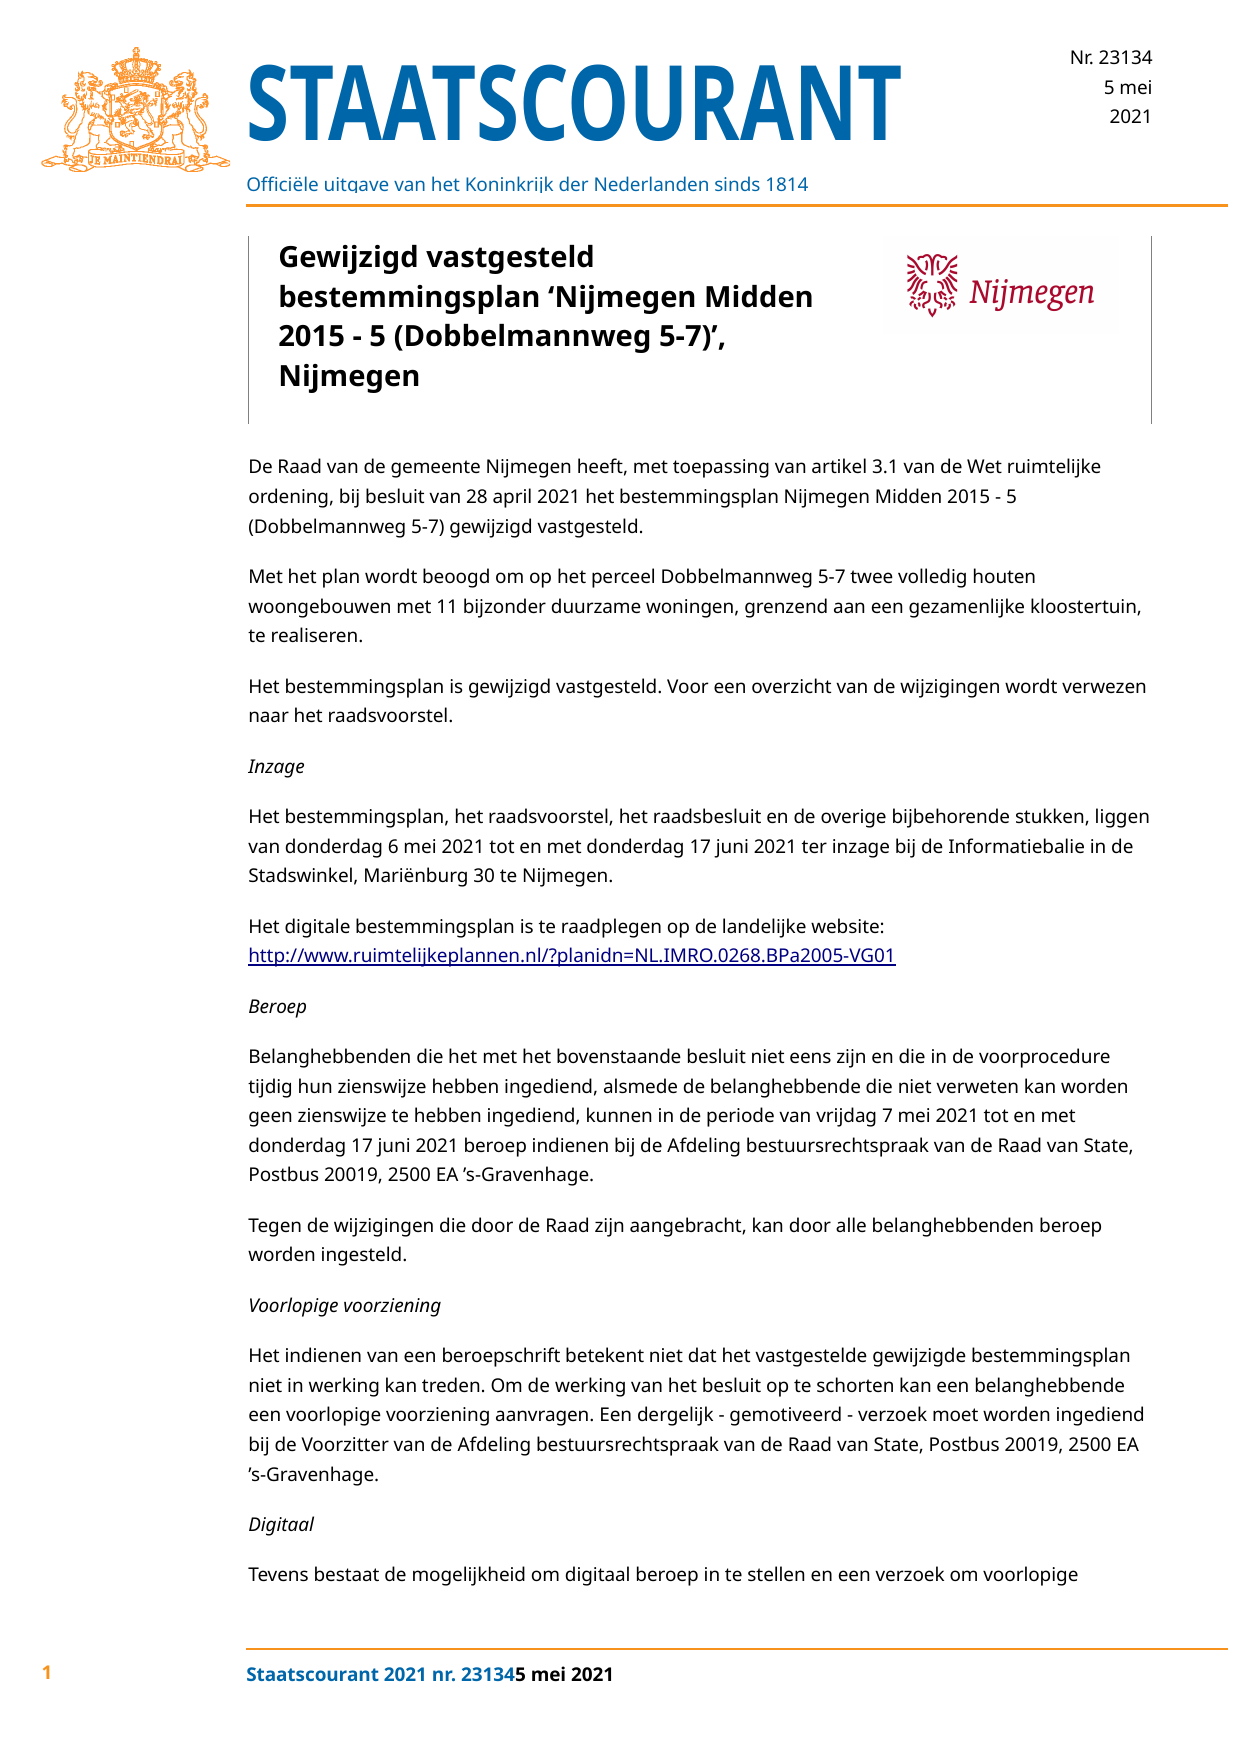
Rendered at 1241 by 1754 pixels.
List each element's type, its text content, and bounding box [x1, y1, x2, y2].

text De Raad van de gemeente Nijmegen heeft, met toepassing van artikel 3.1 van de Wet ruimtelijke ordening, bij besluit van 28 april 2021 het bestemmingsplan Nijmegen Midden 2015 - 5 (Dobbelmannweg 5-7) gewijzigd vastgesteld. [248, 454, 1152, 538]
table_header [850, 236, 1151, 424]
text Het digitale bestemmingsplan is te raadplegen op de landelijke website: http://www.ruimtelijkeplannen.nl/?planidn=NL.IMRO.0268.BPa2005-VG01 [248, 913, 1152, 968]
text Tevens bestaat de mogelijkheid om digitaal beroep in te stellen en een verzoek om voorlopige [248, 1562, 1152, 1587]
text Met het plan wordt beoogd om op het perceel Dobbelmannweg 5-7 twee volledig houten woongebouwen met 11 bijzonder duurzame woningen, grenzend aan een gezamenlijke kloostertuin, te realiseren. [248, 563, 1152, 648]
text Het bestemmingsplan is gewijzigd vastgesteld. Voor een overzicht van de wijzigingen wordt verwezen naar het raadsvoorstel. [248, 673, 1152, 728]
text Het indienen van een beroepschrift betekent niet dat het vastgestelde gewijzigde bestemmingsplan niet in werking kan treden. Om de werking van het besluit op te schorten kan een belanghebbende een voorlopige voorziening aanvragen. Een dergelijk - gemotiveerd - verzoek moet worden ingediend bij de Voorzitter van de Afdeling bestuursrechtspraak van de Raad van State, Postbus 20019, 2500 EA ’s-Gravenhage. [248, 1342, 1152, 1486]
picture [882, 236, 1119, 334]
text Voorlopige voorziening [248, 1292, 1152, 1318]
text Het bestemmingsplan, het raadsvoorstel, het raadsbesluit en de overige bijbehorende stukken, liggen van donderdag 6 mei 2021 tot en met donderdag 17 juni 2021 ter inzage bij de Informatiebalie in de Stadswinkel, Mariënburg 30 te Nijmegen. [248, 803, 1152, 888]
table_header Gewijzigd vastgesteld bestemmingsplan ‘Nijmegen Midden 2015 - 5 (Dobbelmannweg 5-7)’, Nijmegen [249, 236, 850, 424]
picture [41, 47, 231, 172]
text Beroep [248, 993, 1152, 1018]
text Digitaal [248, 1511, 1152, 1537]
text Tegen de wijzigingen die door de Raad zijn aangebracht, kan door alle belanghebbenden beroep worden ingesteld. [248, 1212, 1152, 1267]
text Inzage [248, 753, 1152, 778]
text Belanghebbenden die het met het bovenstaande besluit niet eens zijn en die in de voorprocedure tijdig hun zienswijze hebben ingediend, alsmede de belanghebbende die niet verweten kan worden geen zienswijze te hebben ingediend, kunnen in de periode van vrijdag 7 mei 2021 tot en met donderdag 17 juni 2021 beroep indienen bij de Afdeling bestuursrechtspraak van de Raad van State, Postbus 20019, 2500 EA ’s-Gravenhage. [248, 1043, 1152, 1187]
